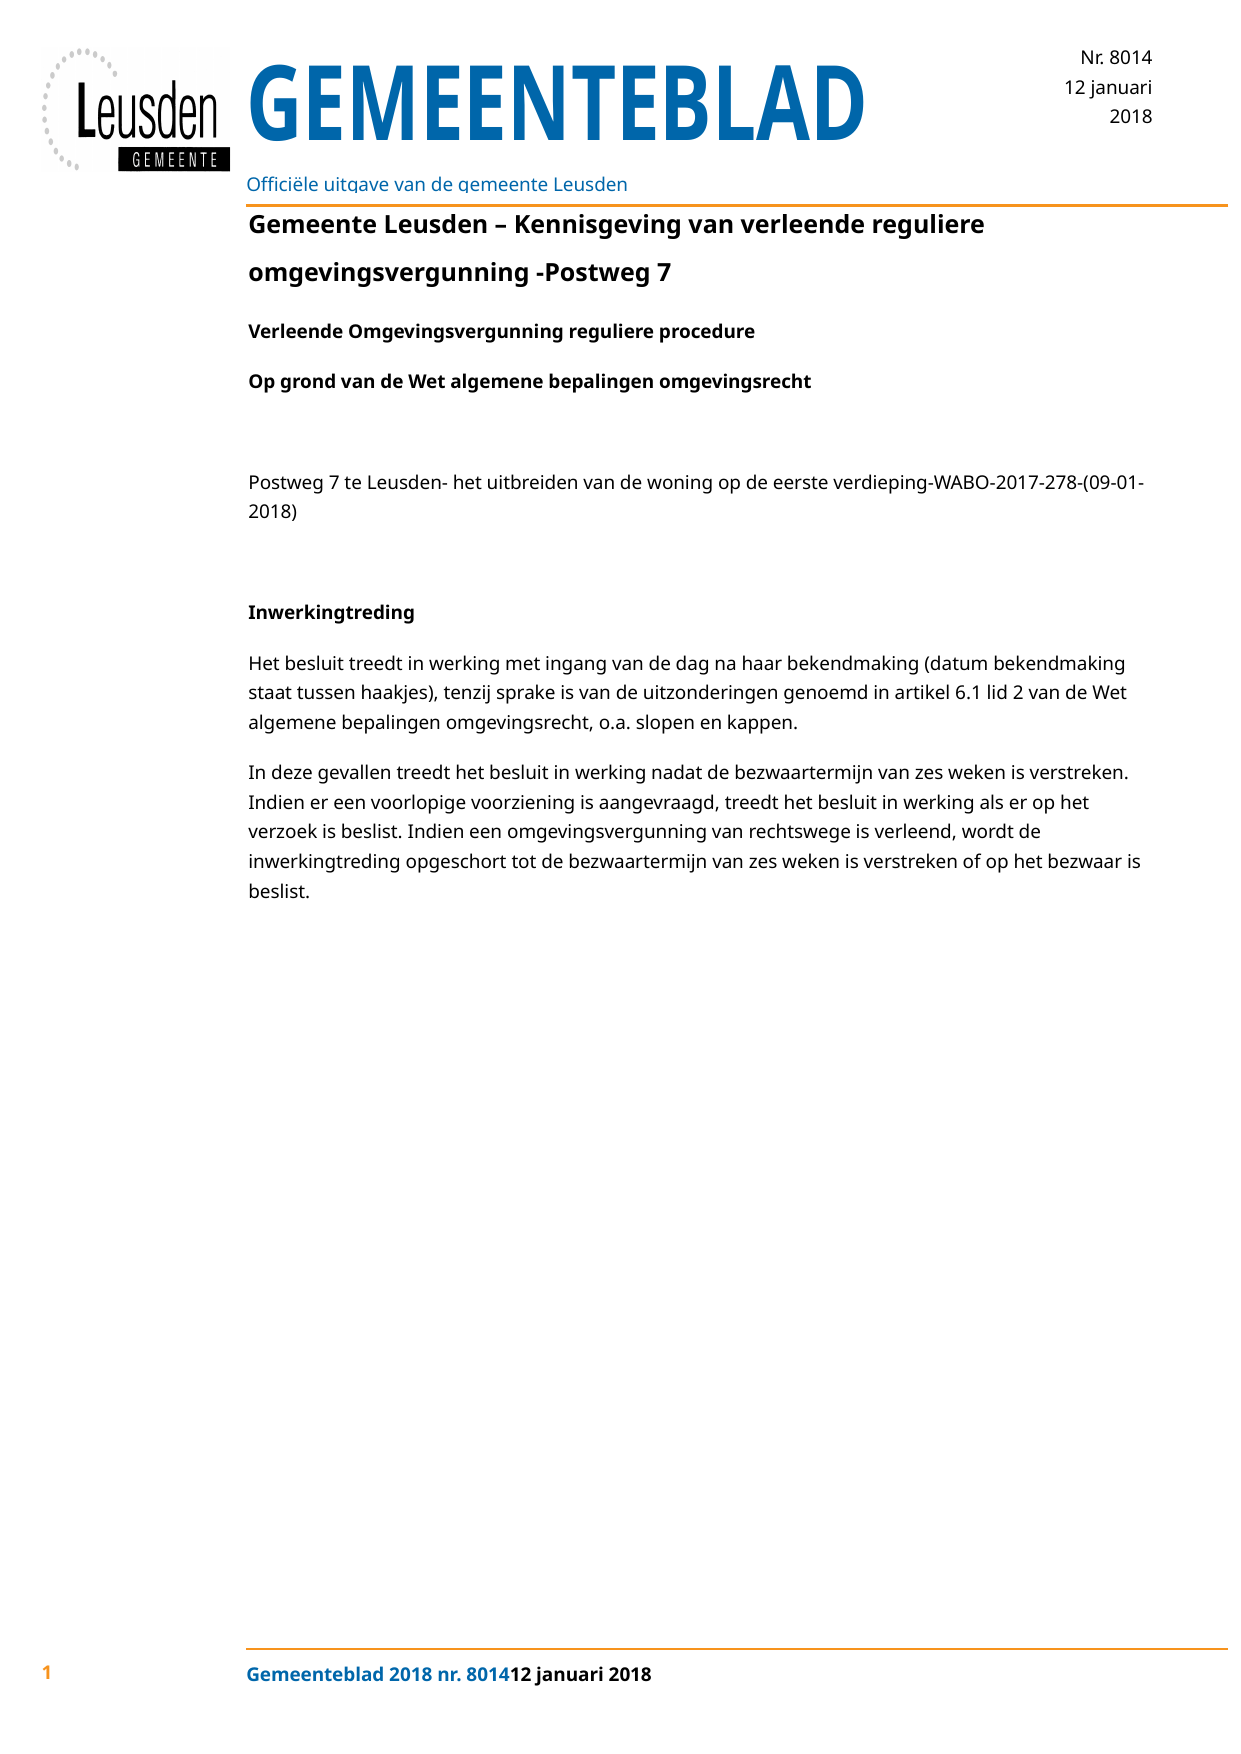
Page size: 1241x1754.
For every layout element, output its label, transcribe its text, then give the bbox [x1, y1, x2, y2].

picture [41, 47, 231, 172]
text Inwerkingtreding [248, 599, 1152, 625]
text Postweg 7 te Leusden- het uitbreiden van de woning op de eerste verdieping-WABO-2017-278-(09-01-2018) [248, 469, 1152, 524]
text In deze gevallen treedt het besluit in werking nadat de bezwaartermijn van zes weken is verstreken. Indien er een voorlopige voorziening is aangevraagd, treedt het besluit in werking als er op het verzoek is beslist. Indien een omgevingsvergunning van rechtswege is verleend, wordt de inwerkingtreding opgeschort tot de bezwaartermijn van zes weken is verstreken of op het bezwaar is beslist. [248, 759, 1152, 904]
text Gemeente Leusden – Kennisgeving van verleende reguliere omgevingsvergunning -Postweg 7 [248, 207, 1152, 288]
text Op grond van de Wet algemene bepalingen omgevingsrecht [248, 368, 1152, 394]
text Het besluit treedt in werking met ingang van de dag na haar bekendmaking (datum bekendmaking staat tussen haakjes), tenzij sprake is van de uitzonderingen genoemd in artikel 6.1 lid 2 van de Wet algemene bepalingen omgevingsrecht, o.a. slopen en kappen. [248, 650, 1152, 735]
text Verleende Omgevingsvergunning reguliere procedure [248, 318, 1152, 344]
